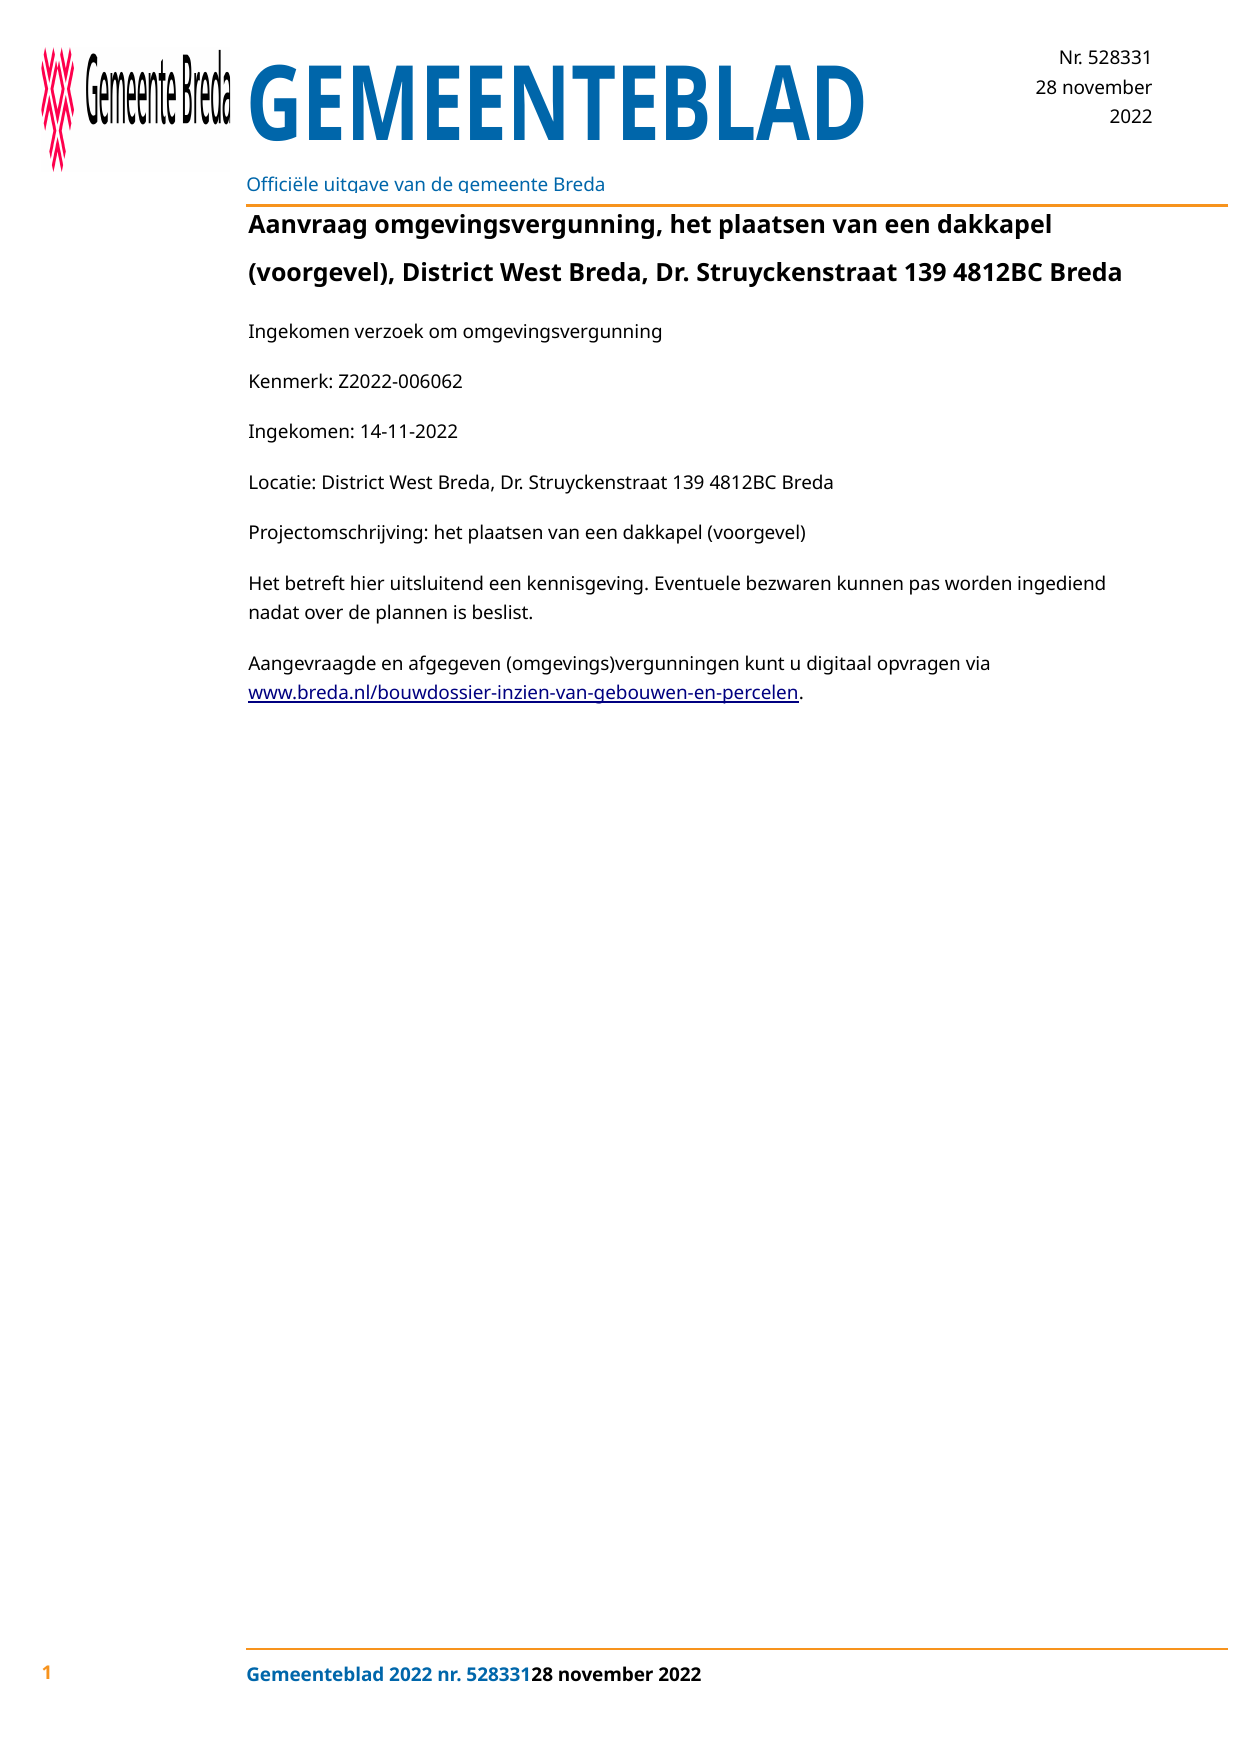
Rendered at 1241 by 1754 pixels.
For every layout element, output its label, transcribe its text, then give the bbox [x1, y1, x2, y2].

text Locatie: District West Breda, Dr. Struyckenstraat 139 4812BC Breda [248, 469, 1152, 495]
text Het betreft hier uitsluitend een kennisgeving. Eventuele bezwaren kunnen pas worden ingediend nadat over de plannen is beslist. [248, 570, 1152, 625]
text Aanvraag omgevingsvergunning, het plaatsen van een dakkapel (voorgevel), District West Breda, Dr. Struyckenstraat 139 4812BC Breda [248, 207, 1152, 288]
text Kenmerk: Z2022-006062 [248, 368, 1152, 394]
picture [41, 47, 231, 172]
text Projectomschrijving: het plaatsen van een dakkapel (voorgevel) [248, 519, 1152, 545]
text Ingekomen: 14-11-2022 [248, 419, 1152, 444]
text Aangevraagde en afgegeven (omgevings)vergunningen kunt u digitaal opvragen via www.breda.nl/bouwdossier-inzien-van-gebouwen-en-percelen. [248, 650, 1152, 705]
text Ingekomen verzoek om omgevingsvergunning [248, 318, 1152, 344]
